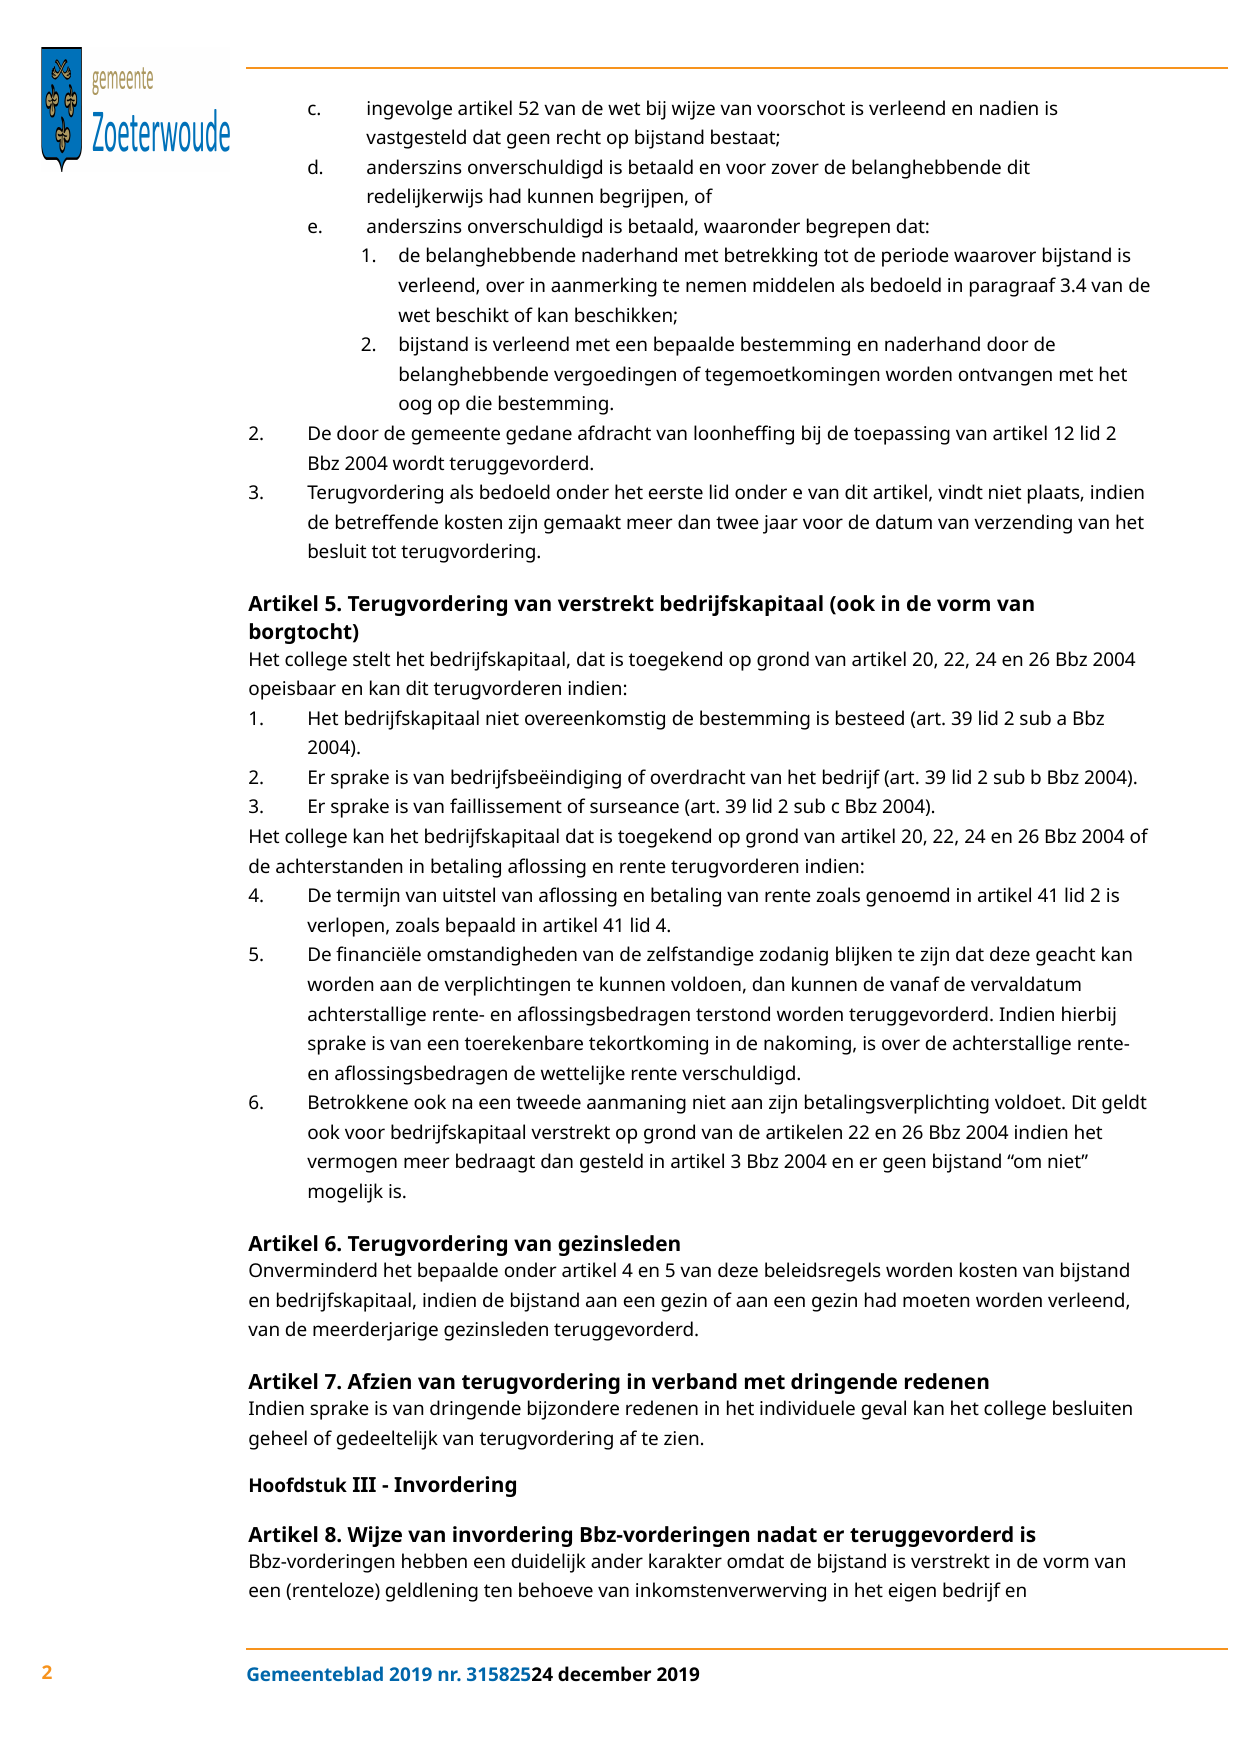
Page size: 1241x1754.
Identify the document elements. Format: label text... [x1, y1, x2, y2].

list Betrokkene ook na een tweede aanmaning niet aan zijn betalingsverplichting voldoet. Dit geldt ook voor bedrijfskapitaal verstrekt op grond van de artikelen 22 en 26 Bbz 2004 indien het vermogen meer bedraagt dan gesteld in artikel 3 Bbz 2004 en er geen bijstand “om niet” mogelijk is. [248, 1089, 1152, 1204]
text Indien sprake is van dringende bijzondere redenen in het individuele geval kan het college besluiten geheel of gedeeltelijk van terugvordering af te zien. [248, 1395, 1152, 1451]
list Er sprake is van faillissement of surseance (art. 39 lid 2 sub c Bbz 2004). [248, 794, 1152, 819]
list anderszins onverschuldigd is betaald en voor zover de belanghebbende dit redelijkerwijs had kunnen begrijpen, of [307, 154, 1152, 209]
text Artikel 5. Terugvordering van verstrekt bedrijfskapitaal (ook in de vorm van borgtocht) [248, 589, 1152, 646]
text Het college stelt het bedrijfskapitaal, dat is toegekend op grond van artikel 20, 22, 24 en 26 Bbz 2004 opeisbaar en kan dit terugvorderen indien: [248, 646, 1152, 701]
text Het college kan het bedrijfskapitaal dat is toegekend op grond van artikel 20, 22, 24 en 26 Bbz 2004 of de achterstanden in betaling aflossing en rente terugvorderen indien: [248, 823, 1152, 879]
picture [41, 47, 231, 172]
list Terugvordering als bedoeld onder het eerste lid onder e van dit artikel, vindt niet plaats, indien de betreffende kosten zijn gemaakt meer dan twee jaar voor de datum van verzending van het besluit tot terugvordering. [248, 479, 1152, 564]
text Artikel 7. Afzien van terugvordering in verband met dringende redenen [248, 1367, 1152, 1395]
text Artikel 8. Wijze van invordering Bbz-vorderingen nadat er teruggevorderd is [248, 1520, 1152, 1548]
text Artikel 6. Terugvordering van gezinsleden [248, 1229, 1152, 1257]
list De door de gemeente gedane afdracht van loonheffing bij de toepassing van artikel 12 lid 2 Bbz 2004 wordt teruggevorderd. [248, 420, 1152, 476]
list anderszins onverschuldigd is betaald, waaronder begrepen dat: [307, 213, 1152, 239]
list ingevolge artikel 52 van de wet bij wijze van voorschot is verleend en nadien is vastgesteld dat geen recht op bijstand bestaat; [307, 95, 1152, 150]
list De termijn van uitstel van aflossing en betaling van rente zoals genoemd in artikel 41 lid 2 is verlopen, zoals bepaald in artikel 41 lid 4. [248, 882, 1152, 938]
list Er sprake is van bedrijfsbeëindiging of overdracht van het bedrijf (art. 39 lid 2 sub b Bbz 2004). [248, 764, 1152, 790]
text Onverminderd het bepaalde onder artikel 4 en 5 van deze beleidsregels worden kosten van bijstand en bedrijfskapitaal, indien de bijstand aan een gezin of aan een gezin had moeten worden verleend, van de meerderjarige gezinsleden teruggevorderd. [248, 1257, 1152, 1342]
text Bbz-vorderingen hebben een duidelijk ander karakter omdat de bijstand is verstrekt in de vorm van een (renteloze) geldlening ten behoeve van inkomstenverwerving in het eigen bedrijf en [248, 1548, 1152, 1603]
list de belanghebbende naderhand met betrekking tot de periode waarover bijstand is verleend, over in aanmerking te nemen middelen als bedoeld in paragraaf 3.4 van de wet beschikt of kan beschikken; [361, 243, 1152, 328]
list bijstand is verleend met een bepaalde bestemming en naderhand door de belanghebbende vergoedingen of tegemoetkomingen worden ontvangen met het oog op die bestemming. [361, 331, 1152, 416]
list De financiële omstandigheden van de zelfstandige zodanig blijken te zijn dat deze geacht kan worden aan de verplichtingen te kunnen voldoen, dan kunnen de vanaf de vervaldatum achterstallige rente- en aflossingsbedragen terstond worden teruggevorderd. Indien hierbij sprake is van een toerekenbare tekortkoming in de nakoming, is over de achterstallige rente- en aflossingsbedragen de wettelijke rente verschuldigd. [248, 942, 1152, 1086]
list Het bedrijfskapitaal niet overeenkomstig de bestemming is besteed (art. 39 lid 2 sub a Bbz 2004). [248, 705, 1152, 760]
text Hoofdstuk III - Invordering [248, 1470, 1152, 1499]
